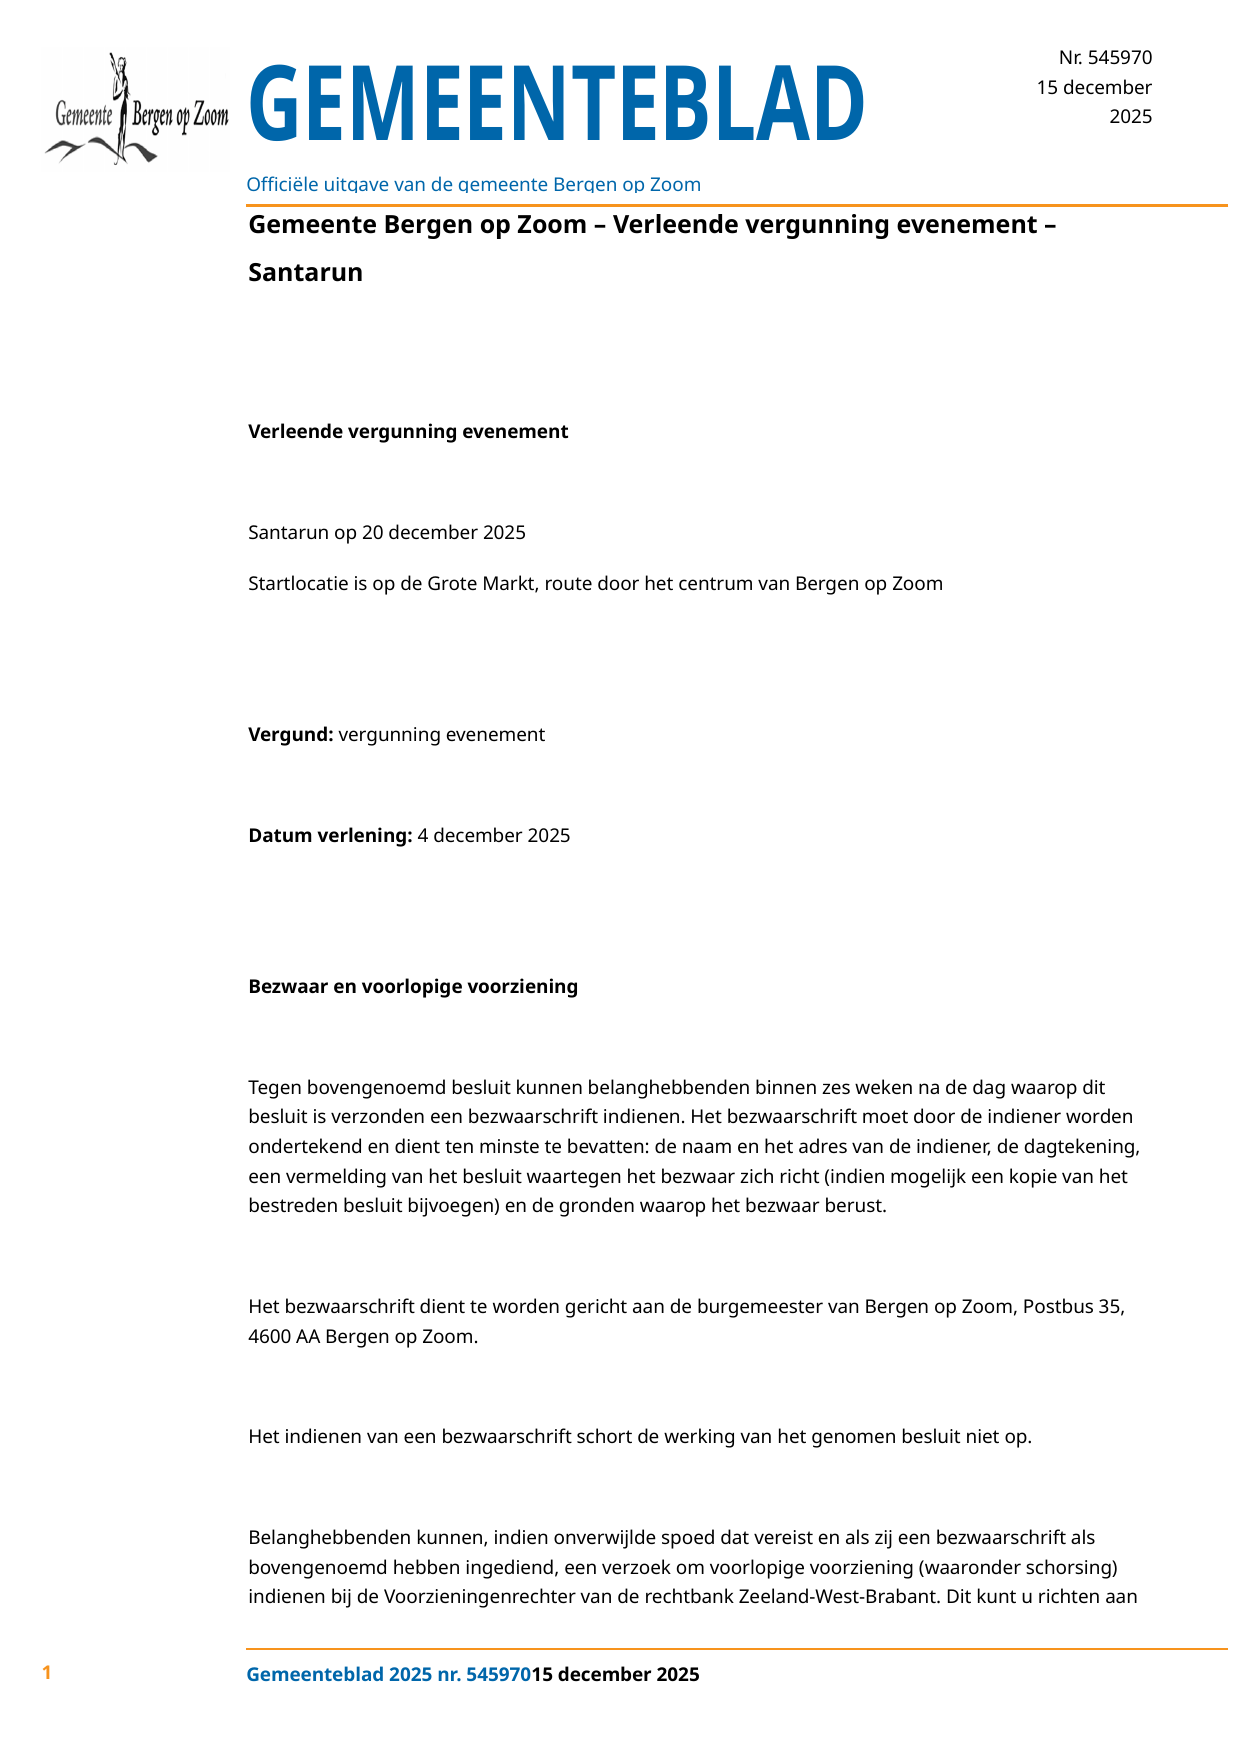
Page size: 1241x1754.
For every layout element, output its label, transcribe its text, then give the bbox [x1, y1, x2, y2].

text Het bezwaarschrift dient te worden gericht aan de burgemeester van Bergen op Zoom, Postbus 35, 4600 AA Bergen op Zoom. [248, 1293, 1152, 1349]
text Bezwaar en voorlopige voorziening [248, 973, 1152, 999]
text Het indienen van een bezwaarschrift schort de werking van het genomen besluit niet op. [248, 1424, 1152, 1449]
text Santarun op 20 december 2025 [248, 519, 1152, 545]
text Datum verlening: 4 december 2025 [248, 822, 1152, 848]
text Tegen bovengenoemd besluit kunnen belanghebbenden binnen zes weken na de dag waarop dit besluit is verzonden een bezwaarschrift indienen. Het bezwaarschrift moet door de indiener worden ondertekend en dient ten minste te bevatten: de naam en het adres van de indiener, de dagtekening, een vermelding van het besluit waartegen het bezwaar zich richt (indien mogelijk een kopie van het bestreden besluit bijvoegen) en de gronden waarop het bezwaar berust. [248, 1074, 1152, 1218]
text Vergund: vergunning evenement [248, 721, 1152, 747]
text Startlocatie is op de Grote Markt, route door het centrum van Bergen op Zoom [248, 570, 1152, 596]
text Gemeente Bergen op Zoom – Verleende vergunning evenement – Santarun [248, 207, 1152, 288]
picture [41, 47, 231, 172]
text Verleende vergunning evenement [248, 419, 1152, 444]
text Belanghebbenden kunnen, indien onverwijlde spoed dat vereist en als zij een bezwaarschrift als bovengenoemd hebben ingediend, een verzoek om voorlopige voorziening (waaronder schorsing) indienen bij de Voorzieningenrechter van de rechtbank Zeeland-West-Brabant. Dit kunt u richten aan [248, 1524, 1152, 1609]
